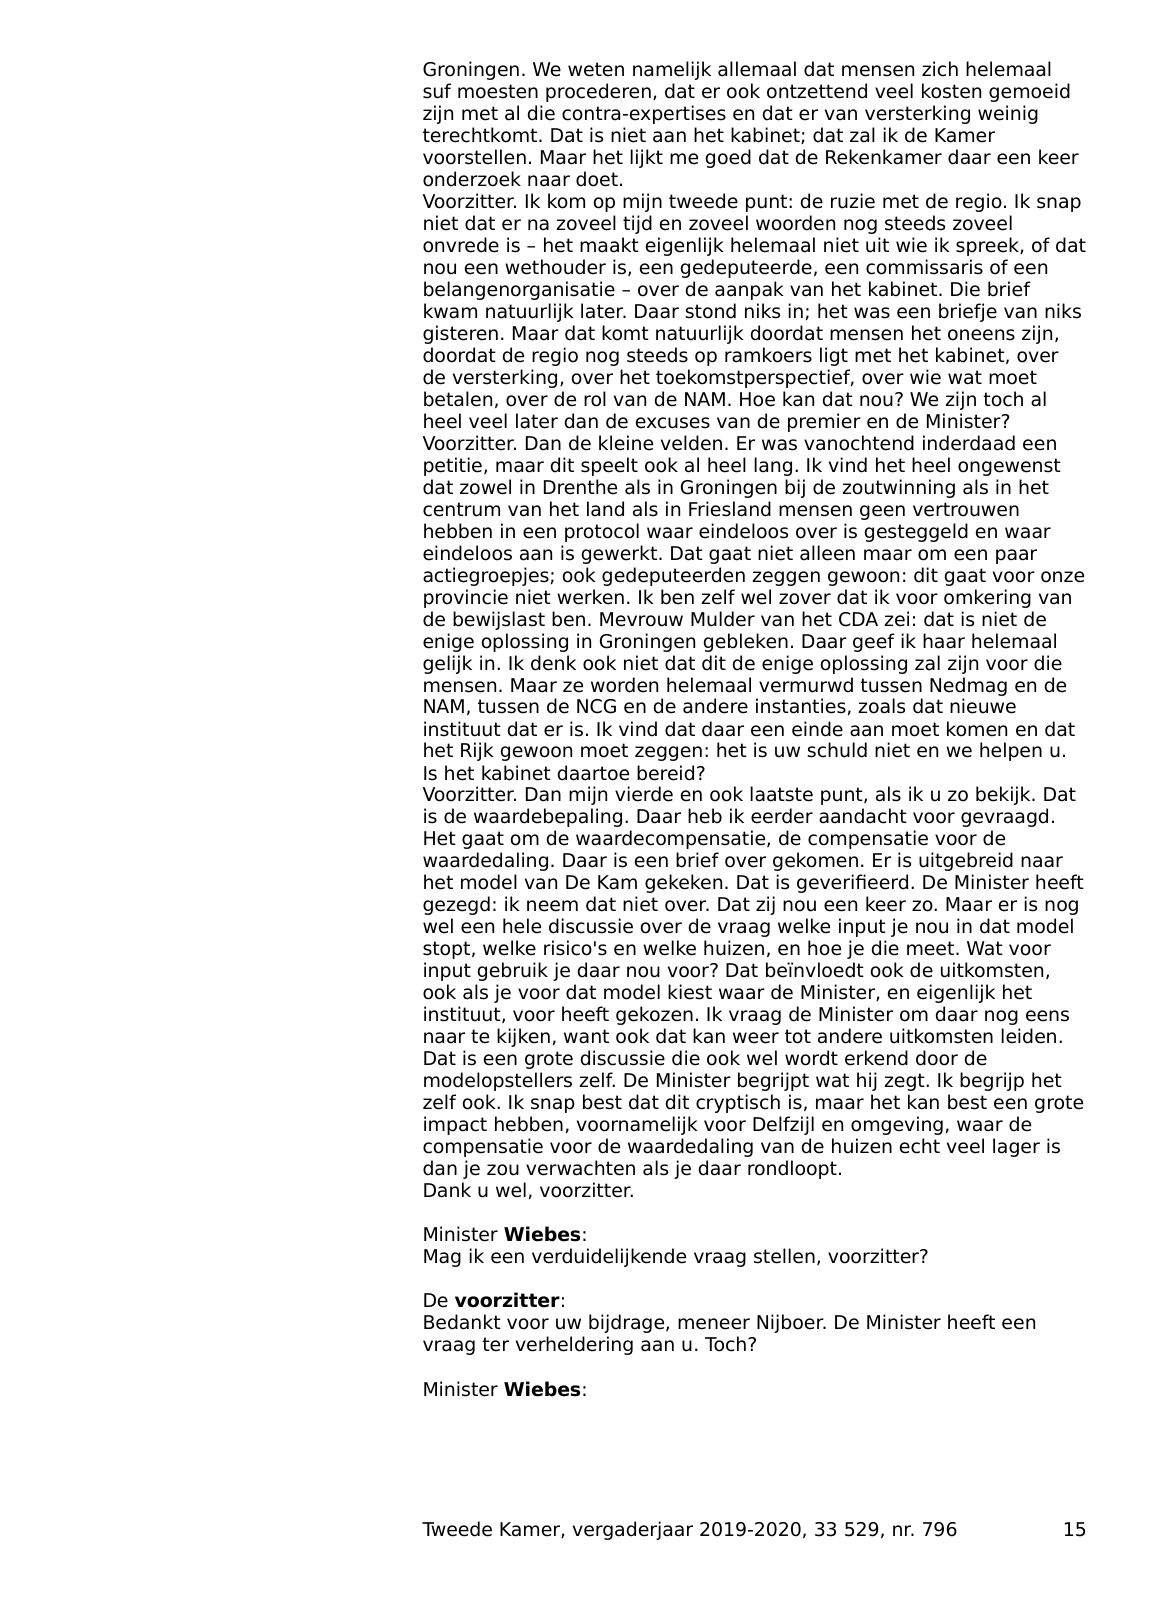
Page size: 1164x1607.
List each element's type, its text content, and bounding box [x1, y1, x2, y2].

text Mag ik een verduidelijkende vraag stellen, voorzitter? [422, 1246, 1087, 1268]
text Voorzitter. Dan mijn vierde en ook laatste punt, als ik u zo bekijk. Dat is de waardebepaling. Daar heb ik eerder aandacht voor gevraagd. Het gaat om de waardecompensatie, de compensatie voor de waardedaling. Daar is een brief over gekomen. Er is uitgebreid naar het model van De Kam gekeken. Dat is geverifieerd. De Minister heeft gezegd: ik neem dat niet over. Dat zij nou een keer zo. Maar er is nog wel een hele discussie over de vraag welke input je nou in dat model stopt, welke risico's en welke huizen, en hoe je die meet. Wat voor input gebruik je daar nou voor? Dat beïnvloedt ook de uitkomsten, ook als je voor dat model kiest waar de Minister, en eigenlijk het instituut, voor heeft gekozen. Ik vraag de Minister om daar nog eens naar te kijken, want ook dat kan weer tot andere uitkomsten leiden. Dat is een grote discussie die ook wel wordt erkend door de modelopstellers zelf. De Minister begrijpt wat hij zegt. Ik begrijp het zelf ook. Ik snap best dat dit cryptisch is, maar het kan best een grote impact hebben, voornamelijk voor Delfzijl en omgeving, waar de compensatie voor de waardedaling van de huizen echt veel lager is dan je zou verwachten als je daar rondloopt. [422, 784, 1087, 1180]
text Voorzitter. Ik kom op mijn tweede punt: de ruzie met de regio. Ik snap niet dat er na zoveel tijd en zoveel woorden nog steeds zoveel onvrede is – het maakt eigenlijk helemaal niet uit wie ik spreek, of dat nou een wethouder is, een gedeputeerde, een commissaris of een belangenorganisatie – over de aanpak van het kabinet. Die brief kwam natuurlijk later. Daar stond niks in; het was een briefje van niks gisteren. Maar dat komt natuurlijk doordat mensen het oneens zijn, doordat de regio nog steeds op ramkoers ligt met het kabinet, over de versterking, over het toekomstperspectief, over wie wat moet betalen, over de rol van de NAM. Hoe kan dat nou? We zijn toch al heel veel later dan de excuses van de premier en de Minister? [422, 191, 1087, 433]
text De voorzitter: [422, 1290, 1087, 1312]
text Dank u wel, voorzitter. [422, 1180, 1087, 1202]
text Voorzitter. Dan de kleine velden. Er was vanochtend inderdaad een petitie, maar dit speelt ook al heel lang. Ik vind het heel ongewenst dat zowel in Drenthe als in Groningen bij de zoutwinning als in het centrum van het land als in Friesland mensen geen vertrouwen hebben in een protocol waar eindeloos over is gesteggeld en waar eindeloos aan is gewerkt. Dat gaat niet alleen maar om een paar actiegroepjes; ook gedeputeerden zeggen gewoon: dit gaat voor onze provincie niet werken. Ik ben zelf wel zover dat ik voor omkering van de bewijslast ben. Mevrouw Mulder van het CDA zei: dat is niet de enige oplossing in Groningen gebleken. Daar geef ik haar helemaal gelijk in. Ik denk ook niet dat dit de enige oplossing zal zijn voor die mensen. Maar ze worden helemaal vermurwd tussen Nedmag en de NAM, tussen de NCG en de andere instanties, zoals dat nieuwe instituut dat er is. Ik vind dat daar een einde aan moet komen en dat het Rijk gewoon moet zeggen: het is uw schuld niet en we helpen u. Is het kabinet daartoe bereid? [422, 433, 1087, 784]
text Minister Wiebes: [422, 1224, 1087, 1246]
text Groningen. We weten namelijk allemaal dat mensen zich helemaal suf moesten procederen, dat er ook ontzettend veel kosten gemoeid zijn met al die contra-expertises en dat er van versterking weinig terechtkomt. Dat is niet aan het kabinet; dat zal ik de Kamer voorstellen. Maar het lijkt me goed dat de Rekenkamer daar een keer onderzoek naar doet. [422, 59, 1087, 191]
text Minister Wiebes: [422, 1378, 1087, 1400]
text Bedankt voor uw bijdrage, meneer Nijboer. De Minister heeft een vraag ter verheldering aan u. Toch? [422, 1312, 1087, 1356]
